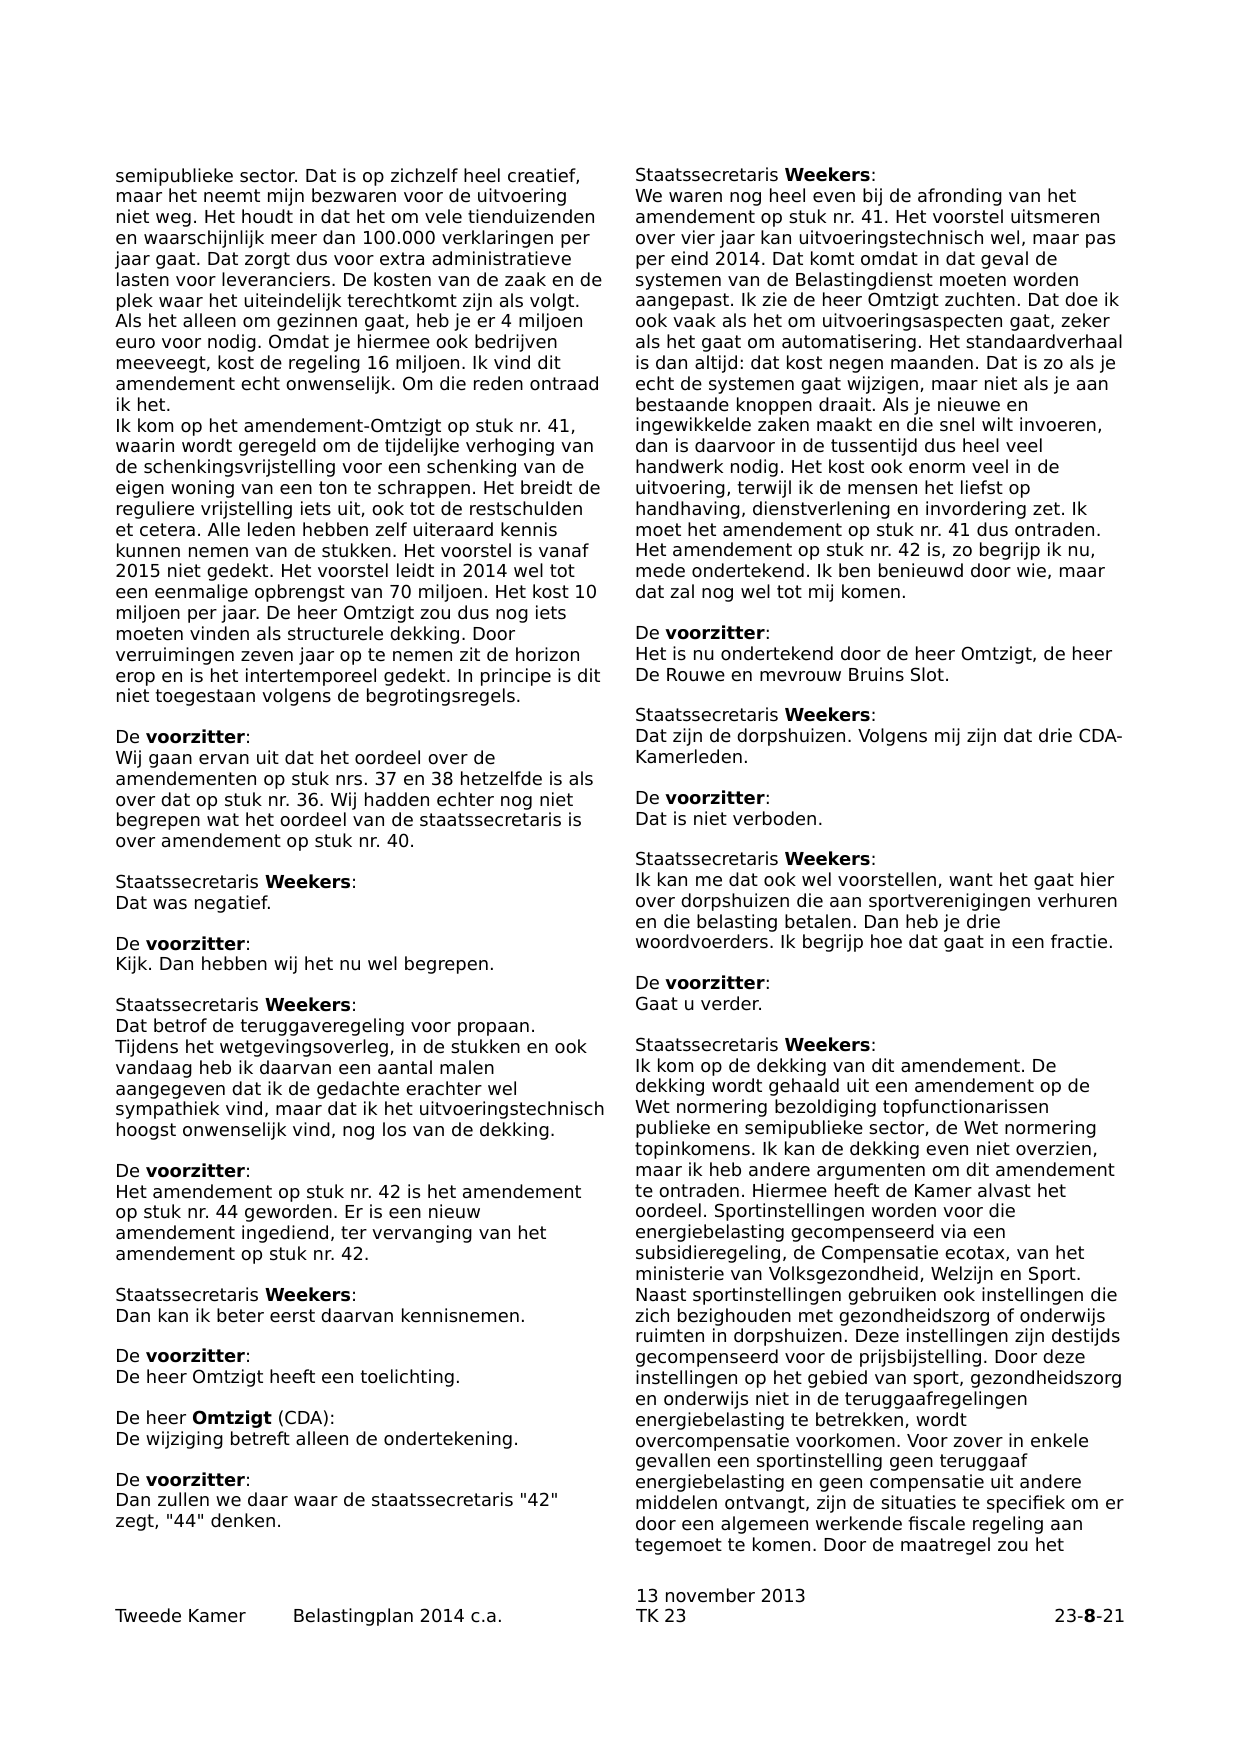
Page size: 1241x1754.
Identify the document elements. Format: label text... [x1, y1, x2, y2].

text Het is nu ondertekend door de heer Omtzigt, de heer De Rouwe en mevrouw Bruins Slot. [635, 643, 1125, 685]
text Staatssecretaris Weekers: [635, 165, 1125, 186]
text Gaat u verder. [635, 994, 1125, 1015]
text De voorzitter: [115, 1346, 605, 1367]
text Ik kom op de dekking van dit amendement. De dekking wordt gehaald uit een amendement op de Wet normering bezoldiging topfunctionarissen publieke en semipublieke sector, de Wet normering topinkomens. Ik kan de dekking even niet overzien, maar ik heb andere argumenten om dit amendement te ontraden. Hiermee heeft de Kamer alvast het oordeel. Sportinstellingen worden voor die energiebelasting gecompenseerd via een subsidieregeling, de Compensatie ecotax, van het ministerie van Volksgezondheid, Welzijn en Sport. Naast sportinstellingen gebruiken ook instellingen die zich bezighouden met gezondheidszorg of onderwijs ruimten in dorpshuizen. Deze instellingen zijn destijds gecompenseerd voor de prijsbijstelling. Door deze instellingen op het gebied van sport, gezondheidszorg en onderwijs niet in de teruggaafregelingen energiebelasting te betrekken, wordt overcompensatie voorkomen. Voor zover in enkele gevallen een sportinstelling geen teruggaaf energiebelasting en geen compensatie uit andere middelen ontvangt, zijn de situaties te specifiek om er door een algemeen werkende fiscale regeling aan tegemoet te komen. Door de maatregel zou het [635, 1055, 1125, 1555]
text Het amendement op stuk nr. 42 is, zo begrijp ik nu, mede ondertekend. Ik ben benieuwd door wie, maar dat zal nog wel tot mij komen. [635, 540, 1125, 603]
text Dan zullen we daar waar de staatssecretaris "42" zegt, "44" denken. [115, 1490, 605, 1532]
text Kijk. Dan hebben wij het nu wel begrepen. [115, 954, 605, 975]
text Ik kom op het amendement-Omtzigt op stuk nr. 41, waarin wordt geregeld om de tijdelijke verhoging van de schenkingsvrijstelling voor een schenking van de eigen woning van een ton te schrappen. Het breidt de reguliere vrijstelling iets uit, ook tot de restschulden et cetera. Alle leden hebben zelf uiteraard kennis kunnen nemen van de stukken. Het voorstel is vanaf 2015 niet gedekt. Het voorstel leidt in 2014 wel tot een eenmalige opbrengst van 70 miljoen. Het kost 10 miljoen per jaar. De heer Omtzigt zou dus nog iets moeten vinden als structurele dekking. Door verruimingen zeven jaar op te nemen zit de horizon erop en is het intertemporeel gedekt. In principe is dit niet toegestaan volgens de begrotingsregels. [115, 415, 605, 707]
text Dat was negatief. [115, 893, 605, 913]
text We waren nog heel even bij de afronding van het amendement op stuk nr. 41. Het voorstel uitsmeren over vier jaar kan uitvoeringstechnisch wel, maar pas per eind 2014. Dat komt omdat in dat geval de systemen van de Belastingdienst moeten worden aangepast. Ik zie de heer Omtzigt zuchten. Dat doe ik ook vaak als het om uitvoeringsaspecten gaat, zeker als het gaat om automatisering. Het standaardverhaal is dan altijd: dat kost negen maanden. Dat is zo als je echt de systemen gaat wijzigen, maar niet als je aan bestaande knoppen draait. Als je nieuwe en ingewikkelde zaken maakt en die snel wilt invoeren, dan is daarvoor in de tussentijd dus heel veel handwerk nodig. Het kost ook enorm veel in de uitvoering, terwijl ik de mensen het liefst op handhaving, dienstverlening en invordering zet. Ik moet het amendement op stuk nr. 41 dus ontraden. [635, 186, 1125, 540]
text Dat is niet verboden. [635, 808, 1125, 829]
text Staatssecretaris Weekers: [115, 995, 605, 1016]
text Het amendement op stuk nr. 42 is het amendement op stuk nr. 44 geworden. Er is een nieuw amendement ingediend, ter vervanging van het amendement op stuk nr. 42. [115, 1181, 605, 1265]
text De wijziging betreft alleen de ondertekening. [115, 1429, 605, 1449]
text Staatssecretaris Weekers: [115, 1285, 605, 1306]
text Staatssecretaris Weekers: [635, 705, 1125, 726]
text De voorzitter: [635, 973, 1125, 994]
text Wij gaan ervan uit dat het oordeel over de amendementen op stuk nrs. 37 en 38 hetzelfde is als over dat op stuk nr. 36. Wij hadden echter nog niet begrepen wat het oordeel van de staatssecretaris is over amendement op stuk nr. 40. [115, 748, 605, 852]
text Staatssecretaris Weekers: [635, 849, 1125, 870]
text De voorzitter: [635, 787, 1125, 808]
text Ik kan me dat ook wel voorstellen, want het gaat hier over dorpshuizen die aan sportverenigingen verhuren en die belasting betalen. Dan heb je drie woordvoerders. Ik begrijp hoe dat gaat in een fractie. [635, 870, 1125, 953]
text Staatssecretaris Weekers: [635, 1035, 1125, 1055]
text De voorzitter: [115, 1469, 605, 1490]
text De heer Omtzigt heeft een toelichting. [115, 1367, 605, 1388]
text semipublieke sector. Dat is op zichzelf heel creatief, maar het neemt mijn bezwaren voor de uitvoering niet weg. Het houdt in dat het om vele tienduizenden en waarschijnlijk meer dan 100.000 verklaringen per jaar gaat. Dat zorgt dus voor extra administratieve lasten voor leveranciers. De kosten van de zaak en de plek waar het uiteindelijk terechtkomt zijn als volgt. Als het alleen om gezinnen gaat, heb je er 4 miljoen euro voor nodig. Omdat je hiermee ook bedrijven meeveegt, kost de regeling 16 miljoen. Ik vind dit amendement echt onwenselijk. Om die reden ontraad ik het. [115, 165, 605, 415]
text De voorzitter: [635, 623, 1125, 643]
text Dat betrof de teruggaveregeling voor propaan. Tijdens het wetgevingsoverleg, in de stukken en ook vandaag heb ik daarvan een aantal malen aangegeven dat ik de gedachte erachter wel sympathiek vind, maar dat ik het uitvoeringstechnisch hoogst onwenselijk vind, nog los van de dekking. [115, 1016, 605, 1141]
text Dat zijn de dorpshuizen. Volgens mij zijn dat drie CDA-Kamerleden. [635, 726, 1125, 767]
text De voorzitter: [115, 1161, 605, 1181]
text De heer Omtzigt (CDA): [115, 1408, 605, 1429]
text De voorzitter: [115, 933, 605, 954]
text Dan kan ik beter eerst daarvan kennisnemen. [115, 1306, 605, 1326]
text De voorzitter: [115, 727, 605, 748]
text Staatssecretaris Weekers: [115, 872, 605, 893]
